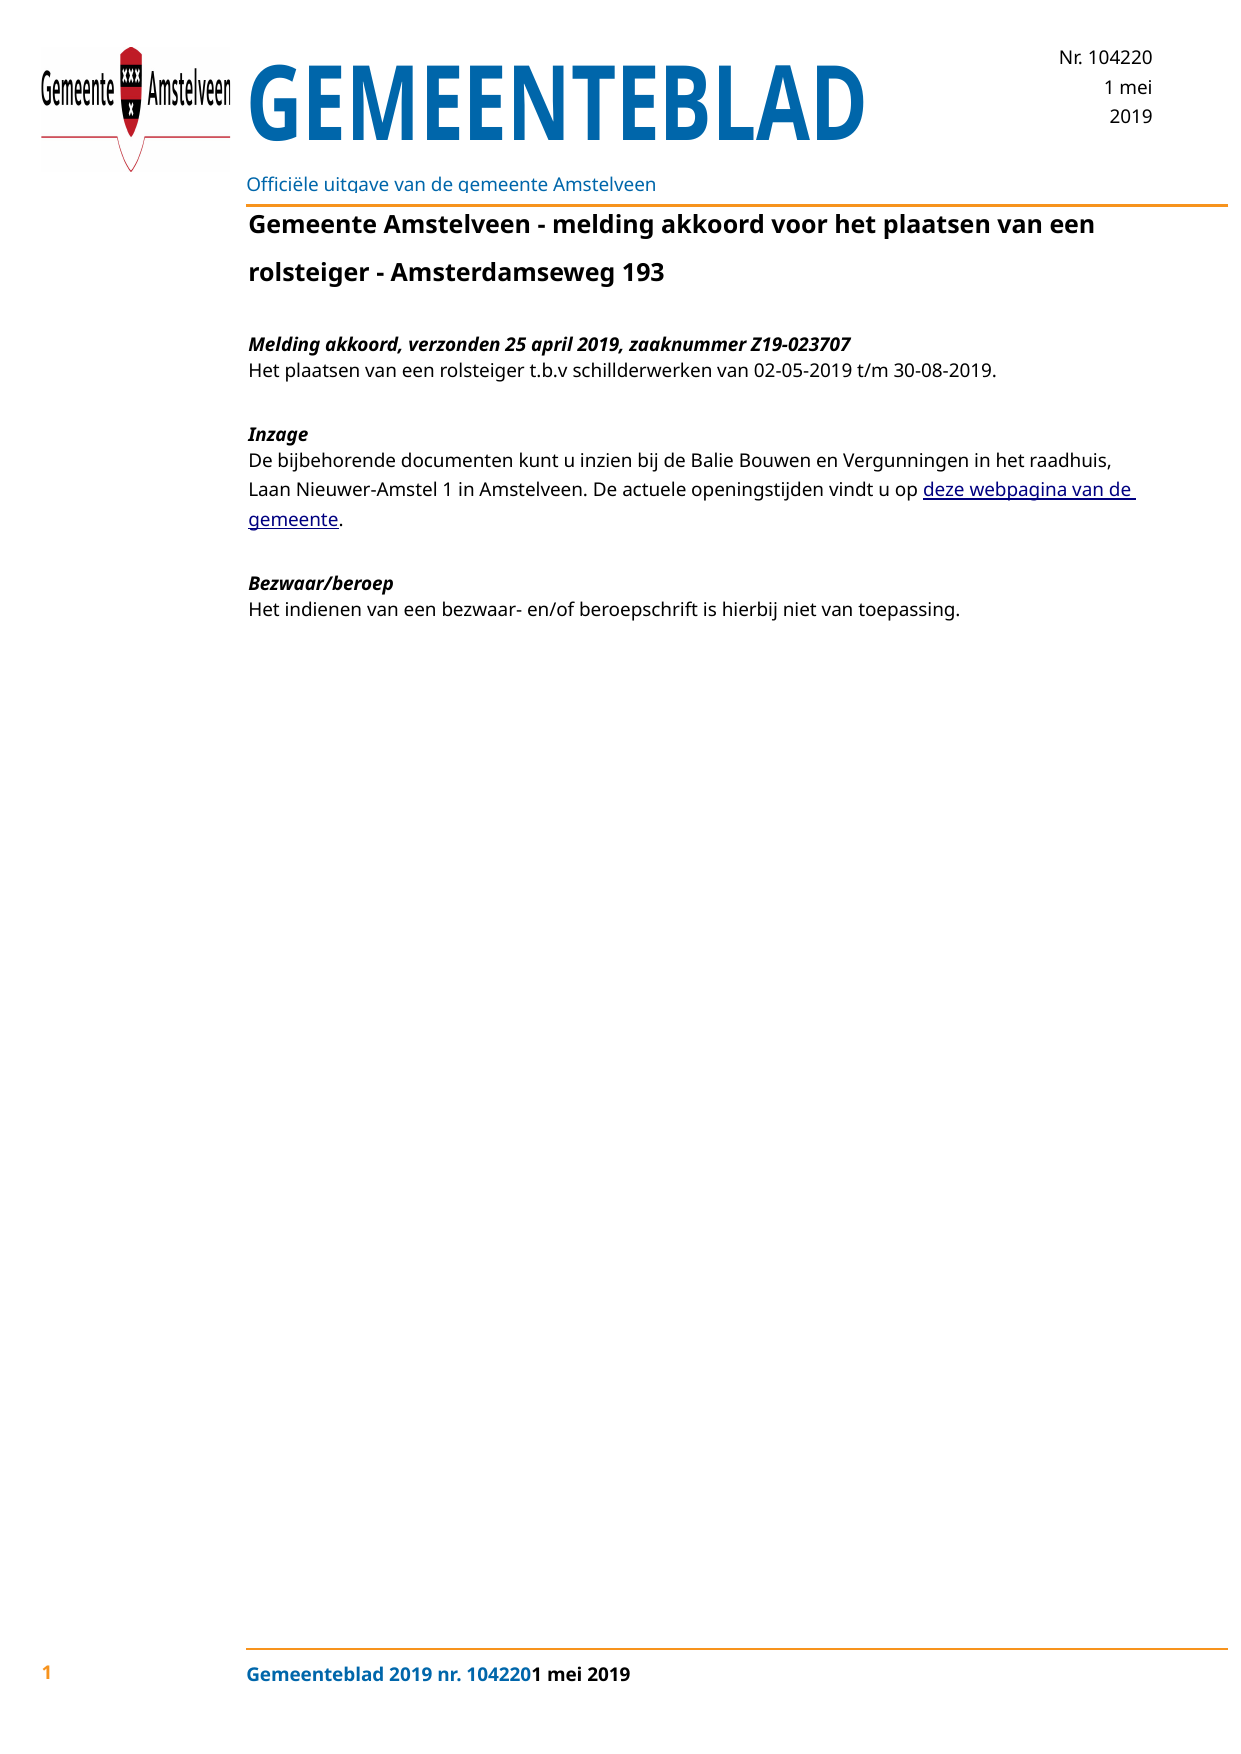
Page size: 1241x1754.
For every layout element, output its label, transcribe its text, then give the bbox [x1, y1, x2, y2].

text De bijbehorende documenten kunt u inzien bij de Balie Bouwen en Vergunningen in het raadhuis, Laan Nieuwer-Amstel 1 in Amstelveen. De actuele openingstijden vindt u op deze webpagina van de gemeente. [248, 447, 1152, 532]
text Melding akkoord, verzonden 25 april 2019, zaaknummer Z19-023707 [248, 331, 1152, 357]
text Het plaatsen van een rolsteiger t.b.v schillderwerken van 02-05-2019 t/m 30-08-2019. [248, 357, 1152, 383]
text Inzage [248, 421, 1152, 447]
picture [41, 47, 231, 172]
text Gemeente Amstelveen - melding akkoord voor het plaatsen van een rolsteiger - Amsterdamseweg 193 [248, 207, 1152, 288]
text Het indienen van een bezwaar- en/of beroepschrift is hierbij niet van toepassing. [248, 596, 1152, 621]
text Bezwaar/beroep [248, 570, 1152, 596]
